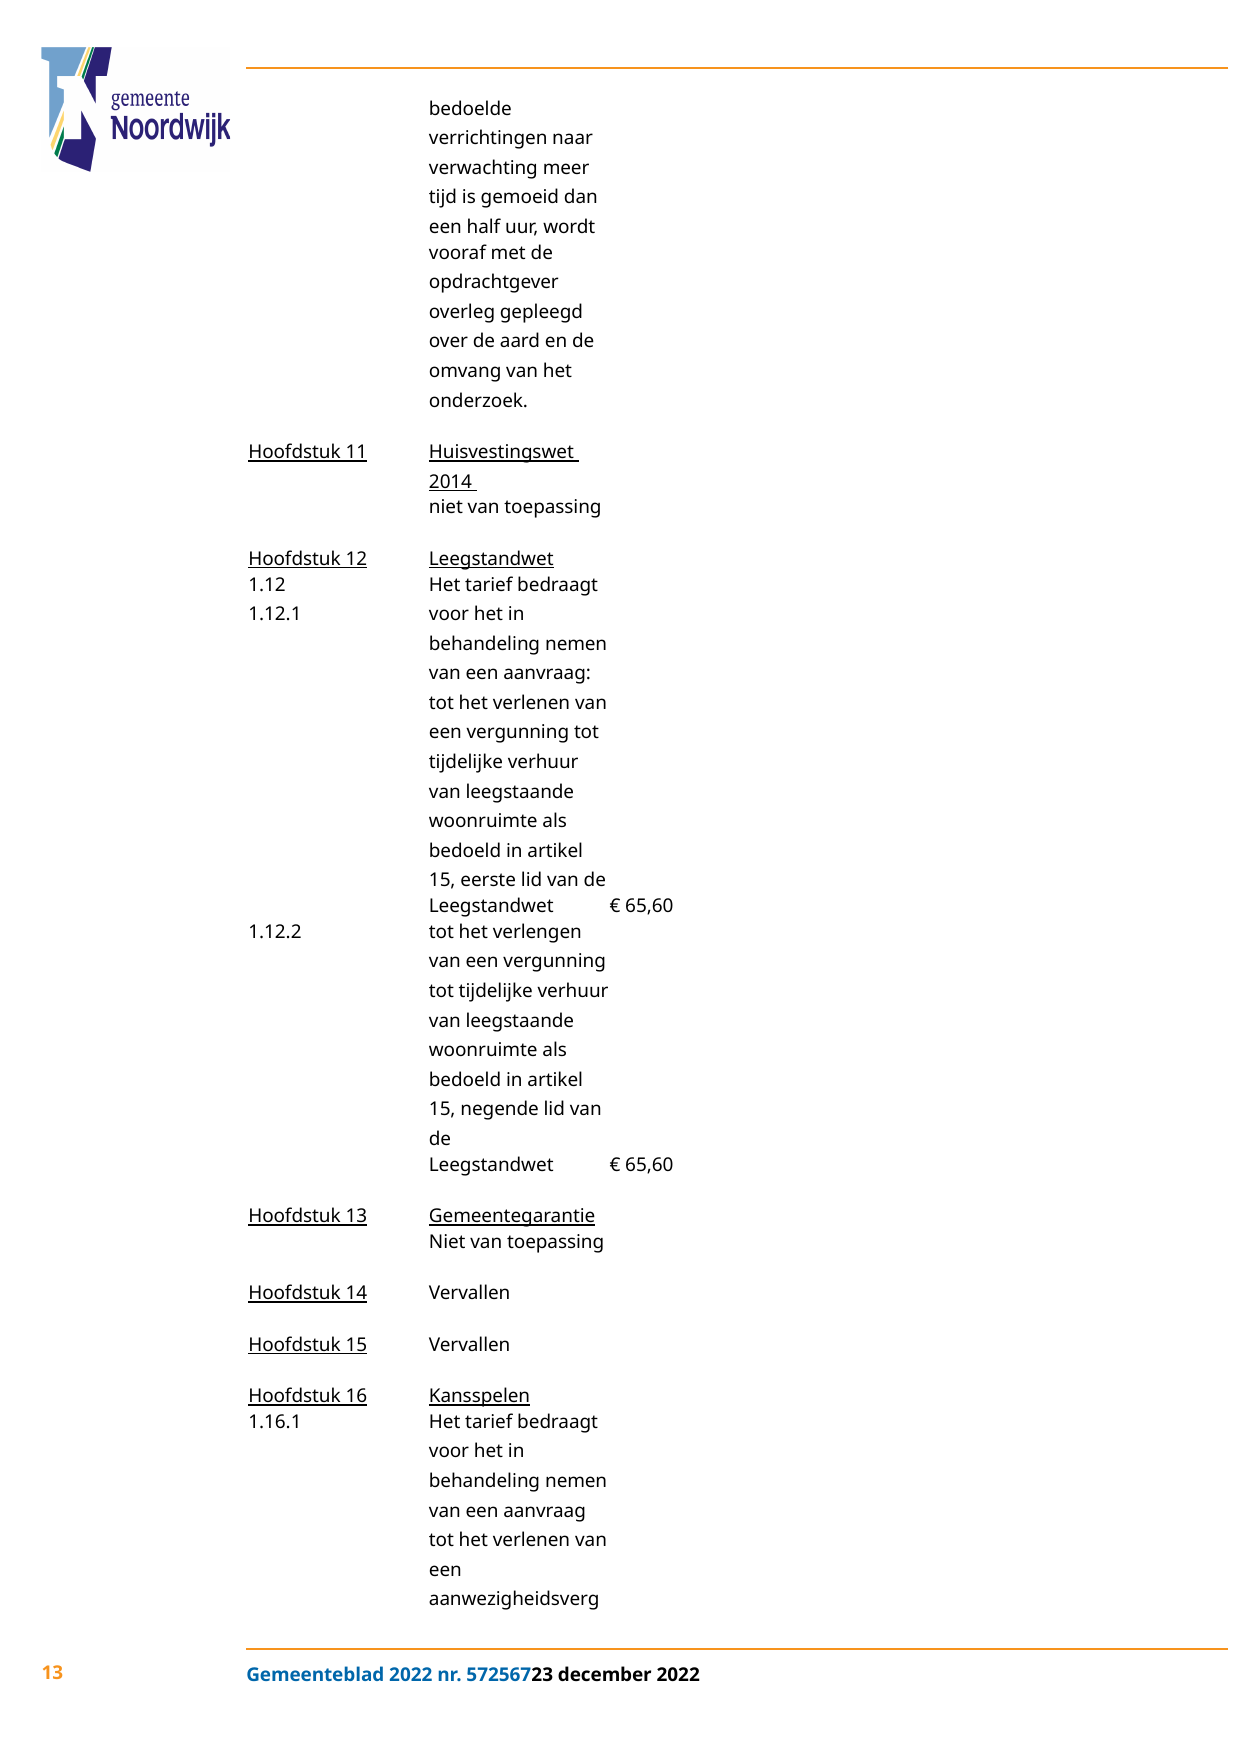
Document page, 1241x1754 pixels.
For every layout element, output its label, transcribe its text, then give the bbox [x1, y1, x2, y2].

table_cell Leegstandwet [429, 545, 609, 571]
table_cell € 65,60 [609, 1151, 971, 1177]
table_cell [248, 892, 429, 918]
table_cell [248, 1228, 429, 1254]
table_cell [609, 1305, 971, 1331]
table_cell [971, 1280, 1152, 1305]
table_cell [609, 1357, 971, 1382]
table_cell [971, 1305, 1152, 1331]
table_cell [248, 239, 429, 412]
picture [41, 47, 231, 172]
table_cell [248, 494, 429, 519]
table_cell [429, 1305, 609, 1331]
table_cell [971, 494, 1152, 519]
table_cell Hoofdstuk 11 [248, 438, 429, 493]
table_cell Hoofdstuk 15 [248, 1331, 429, 1357]
table_cell [248, 413, 429, 438]
table_cell [971, 239, 1152, 412]
table_cell [609, 1280, 971, 1305]
table_cell tot het verlengen van een vergunning tot tijdelijke verhuur van leegstaande woonruimte als bedoeld in artikel 15, negende lid van de [429, 918, 609, 1151]
table_cell [971, 95, 1152, 239]
table_cell [609, 1177, 971, 1202]
table_cell [971, 571, 1152, 892]
table_cell [971, 545, 1152, 571]
table_cell 1.16.1 [248, 1408, 429, 1611]
table_cell [429, 1254, 609, 1279]
table_cell [971, 519, 1152, 545]
table_cell [429, 519, 609, 545]
table_cell 1.12 1.12.1 [248, 571, 429, 892]
table_cell [248, 1254, 429, 1279]
table_cell [609, 1331, 971, 1357]
table_cell [609, 1202, 971, 1228]
table_cell [609, 494, 971, 519]
table_cell Vervallen [429, 1280, 609, 1305]
table_cell [248, 95, 429, 239]
table_cell [609, 413, 971, 438]
table_cell Hoofdstuk 14 [248, 1280, 429, 1305]
table_cell [609, 918, 971, 1151]
table_cell [971, 1408, 1152, 1611]
table_cell [248, 1177, 429, 1202]
table_cell [609, 571, 971, 892]
table_cell Kansspelen [429, 1383, 609, 1408]
table_cell [248, 1357, 429, 1382]
table_cell [248, 1151, 429, 1177]
table_cell [609, 1408, 971, 1611]
table_cell [971, 918, 1152, 1151]
table_cell [971, 1177, 1152, 1202]
table_cell [971, 1383, 1152, 1408]
table_cell Het tarief bedraagt voor het in behandeling nemen van een aanvraag tot het verlenen van een aanwezigheidsverg [429, 1408, 609, 1611]
table_cell [429, 1177, 609, 1202]
table_cell bedoelde verrichtingen naar verwachting meer tijd is gemoeid dan een half uur, wordt [429, 95, 609, 239]
table_cell [971, 1151, 1152, 1177]
table_cell [609, 239, 971, 412]
table_cell Het tarief bedraagt voor het in behandeling nemen van een aanvraag: tot het verlenen van een vergunning tot tijdelijke verhuur van leegstaande woonruimte als bedoeld in artikel 15, eerste lid van de [429, 571, 609, 892]
table_cell [609, 1383, 971, 1408]
table_cell € 65,60 [609, 892, 971, 918]
table_cell [609, 1254, 971, 1279]
table_cell [971, 1202, 1152, 1228]
table_cell [971, 892, 1152, 918]
table_cell [971, 413, 1152, 438]
table_cell [971, 1228, 1152, 1254]
table_cell Leegstandwet [429, 892, 609, 918]
table_cell Hoofdstuk 13 [248, 1202, 429, 1228]
table_cell Gemeentegarantie [429, 1202, 609, 1228]
table_cell niet van toepassing [429, 494, 609, 519]
table_cell vooraf met de opdrachtgever overleg gepleegd over de aard en de omvang van het onderzoek. [429, 239, 609, 412]
table_cell Leegstandwet [429, 1151, 609, 1177]
table_cell [248, 1305, 429, 1331]
table_cell [971, 1331, 1152, 1357]
table_cell [429, 1357, 609, 1382]
table_cell [248, 519, 429, 545]
table_cell Huisvestingswet 2014 [429, 438, 609, 493]
table_cell [609, 438, 971, 493]
table_cell [971, 1357, 1152, 1382]
table_cell [609, 95, 971, 239]
table_cell [609, 545, 971, 571]
table_cell 1.12.2 [248, 918, 429, 1151]
table_cell Vervallen [429, 1331, 609, 1357]
table_cell [609, 519, 971, 545]
table_cell [971, 438, 1152, 493]
table_cell [609, 1228, 971, 1254]
table_cell Hoofdstuk 12 [248, 545, 429, 571]
table_cell Niet van toepassing [429, 1228, 609, 1254]
table_cell [429, 413, 609, 438]
table_cell [971, 1254, 1152, 1279]
table_cell Hoofdstuk 16 [248, 1383, 429, 1408]
